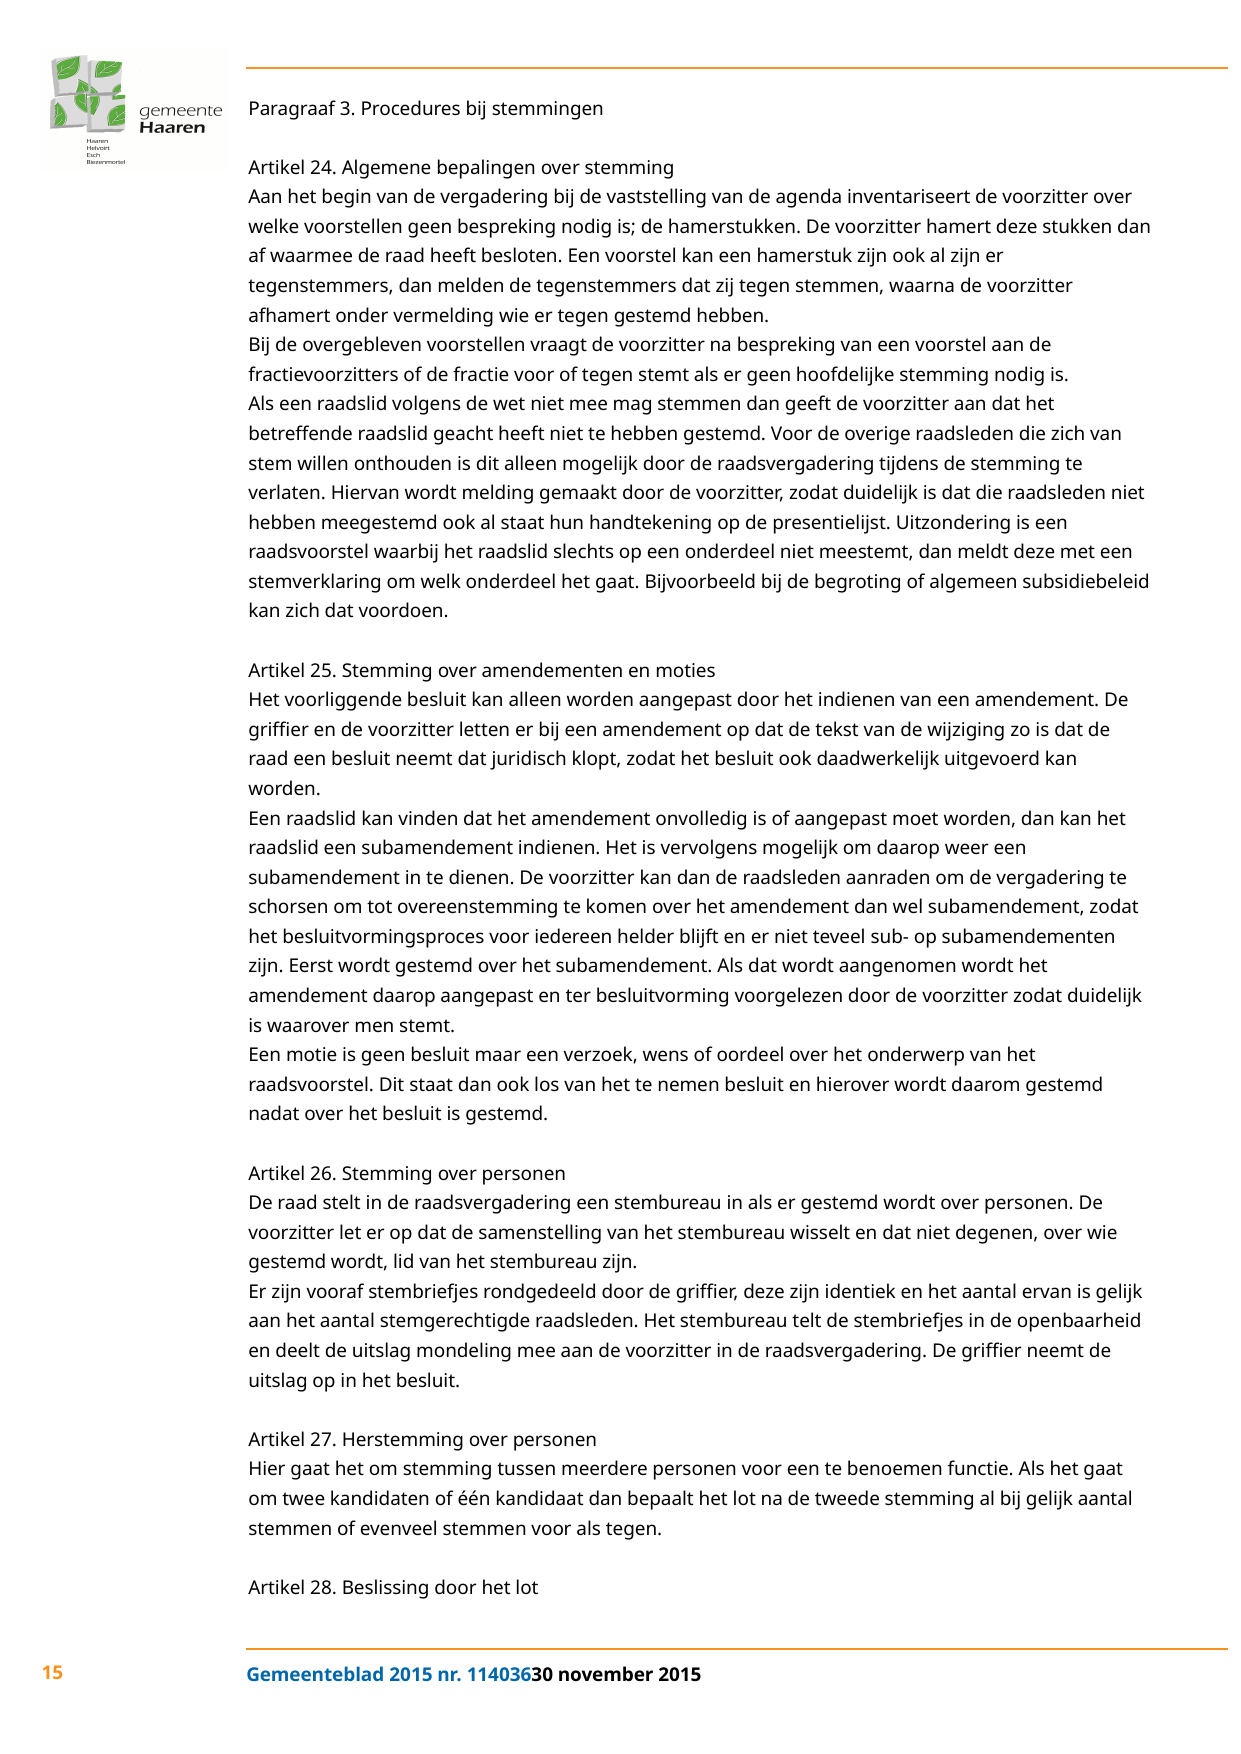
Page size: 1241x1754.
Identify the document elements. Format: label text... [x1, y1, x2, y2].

text Artikel 26. Stemming over personen [248, 1160, 1152, 1186]
text Hier gaat het om stemming tussen meerdere personen voor een te benoemen functie. Als het gaat om twee kandidaten of één kandidaat dan bepaalt het lot na de tweede stemming al bij gelijk aantal stemmen of evenveel stemmen voor als tegen. [248, 1456, 1152, 1541]
text Een raadslid kan vinden dat het amendement onvolledig is of aangepast moet worden, dan kan het raadslid een subamendement indienen. Het is vervolgens mogelijk om daarop weer een subamendement in te dienen. De voorzitter kan dan de raadsleden aanraden om de vergadering te schorsen om tot overeenstemming te komen over het amendement dan wel subamendement, zodat het besluitvormingsproces voor iedereen helder blijft en er niet teveel sub- op subamendementen zijn. Eerst wordt gestemd over het subamendement. Als dat wordt aangenomen wordt het amendement daarop aangepast en ter besluitvorming voorgelezen door de voorzitter zodat duidelijk is waarover men stemt. [248, 805, 1152, 1038]
text De raad stelt in de raadsvergadering een stembureau in als er gestemd wordt over personen. De voorzitter let er op dat de samenstelling van het stembureau wisselt en dat niet degenen, over wie gestemd wordt, lid van het stembureau zijn. [248, 1189, 1152, 1274]
text Artikel 24. Algemene bepalingen over stemming [248, 154, 1152, 180]
text Bij de overgebleven voorstellen vraagt de voorzitter na bespreking van een voorstel aan de fractievoorzitters of de fractie voor of tegen stemt als er geen hoofdelijke stemming nodig is. [248, 331, 1152, 387]
text Een motie is geen besluit maar een verzoek, wens of oordeel over het onderwerp van het raadsvoorstel. Dit staat dan ook los van het te nemen besluit en hierover wordt daarom gestemd nadat over het besluit is gestemd. [248, 1041, 1152, 1126]
picture [41, 47, 231, 172]
text Artikel 28. Beslissing door het lot [248, 1574, 1152, 1600]
text Artikel 27. Herstemming over personen [248, 1426, 1152, 1452]
text Als een raadslid volgens de wet niet mee mag stemmen dan geeft de voorzitter aan dat het betreffende raadslid geacht heeft niet te hebben gestemd. Voor de overige raadsleden die zich van stem willen onthouden is dit alleen mogelijk door de raadsvergadering tijdens de stemming te verlaten. Hiervan wordt melding gemaakt door de voorzitter, zodat duidelijk is dat die raadsleden niet hebben meegestemd ook al staat hun handtekening op de presentielijst. Uitzondering is een raadsvoorstel waarbij het raadslid slechts op een onderdeel niet meestemt, dan meldt deze met een stemverklaring om welk onderdeel het gaat. Bijvoorbeeld bij de begroting of algemeen subsidiebeleid kan zich dat voordoen. [248, 391, 1152, 623]
text Paragraaf 3. Procedures bij stemmingen [248, 95, 1152, 121]
text Er zijn vooraf stembriefjes rondgedeeld door de griffier, deze zijn identiek en het aantal ervan is gelijk aan het aantal stemgerechtigde raadsleden. Het stembureau telt de stembriefjes in de openbaarheid en deelt de uitslag mondeling mee aan de voorzitter in de raadsvergadering. De griffier neemt de uitslag op in het besluit. [248, 1278, 1152, 1393]
text Het voorliggende besluit kan alleen worden aangepast door het indienen van een amendement. De griffier en de voorzitter letten er bij een amendement op dat de tekst van de wijziging zo is dat de raad een besluit neemt dat juridisch klopt, zodat het besluit ook daadwerkelijk uitgevoerd kan worden. [248, 686, 1152, 801]
text Aan het begin van de vergadering bij de vaststelling van de agenda inventariseert de voorzitter over welke voorstellen geen bespreking nodig is; de hamerstukken. De voorzitter hamert deze stukken dan af waarmee de raad heeft besloten. Een voorstel kan een hamerstuk zijn ook al zijn er tegenstemmers, dan melden de tegenstemmers dat zij tegen stemmen, waarna de voorzitter afhamert onder vermelding wie er tegen gestemd hebben. [248, 183, 1152, 328]
text Artikel 25. Stemming over amendementen en moties [248, 657, 1152, 683]
